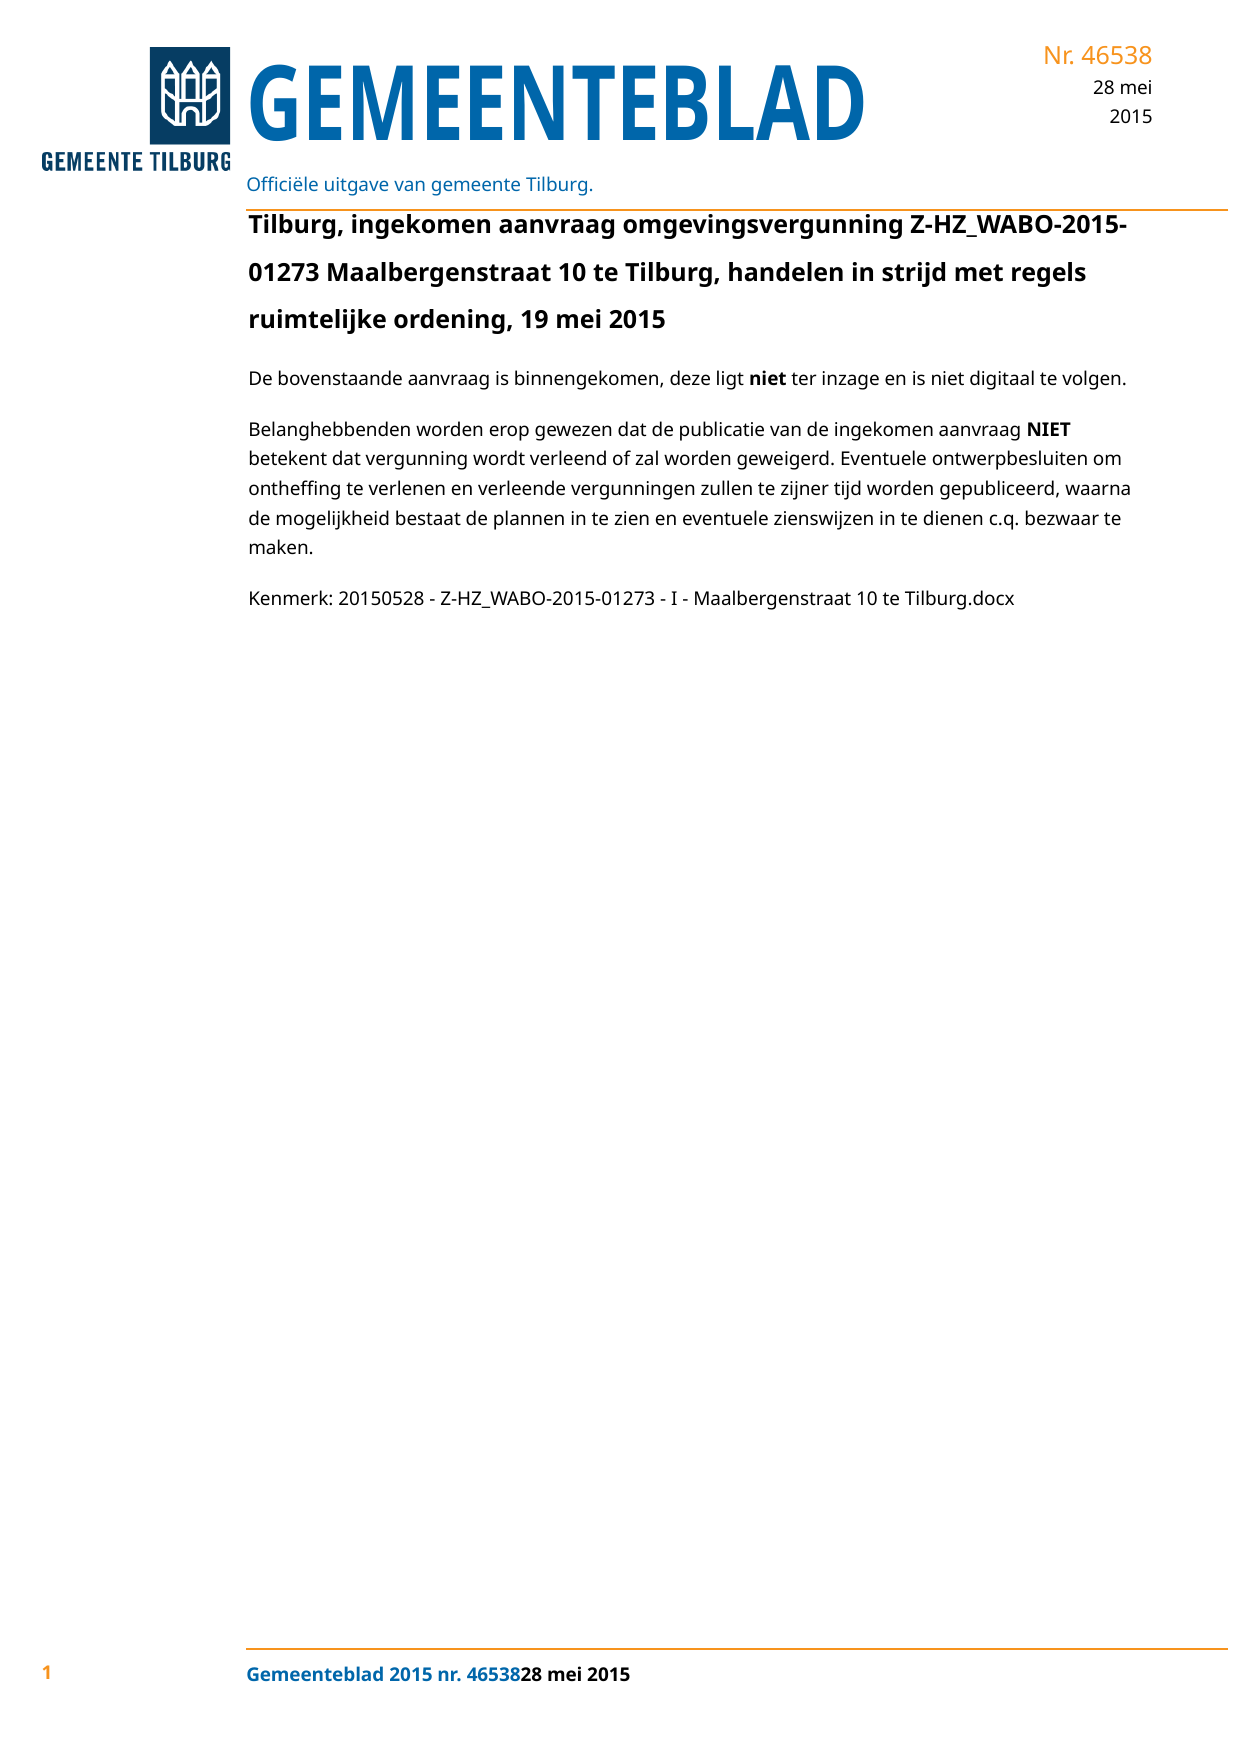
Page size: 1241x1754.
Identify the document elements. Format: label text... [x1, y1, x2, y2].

text De bovenstaande aanvraag is binnengekomen, deze ligt niet ter inzage en is niet digitaal te volgen. [248, 366, 1152, 391]
text Tilburg, ingekomen aanvraag omgevingsvergunning Z-HZ_WABO-2015-01273 Maalbergenstraat 10 te Tilburg, handelen in strijd met regels ruimtelijke ordening, 19 mei 2015 [248, 211, 1152, 336]
picture [41, 47, 231, 172]
text Belanghebbenden worden erop gewezen dat de publicatie van de ingekomen aanvraag NIET betekent dat vergunning wordt verleend of zal worden geweigerd. Eventuele ontwerpbesluiten om ontheffing te verlenen en verleende vergunningen zullen te zijner tijd worden gepubliceerd, waarna de mogelijkheid bestaat de plannen in te zien en eventuele zienswijzen in te dienen c.q. bezwaar te maken. [248, 416, 1152, 560]
text Kenmerk: 20150528 - Z-HZ_WABO-2015-01273 - I - Maalbergenstraat 10 te Tilburg.docx [248, 585, 1152, 610]
